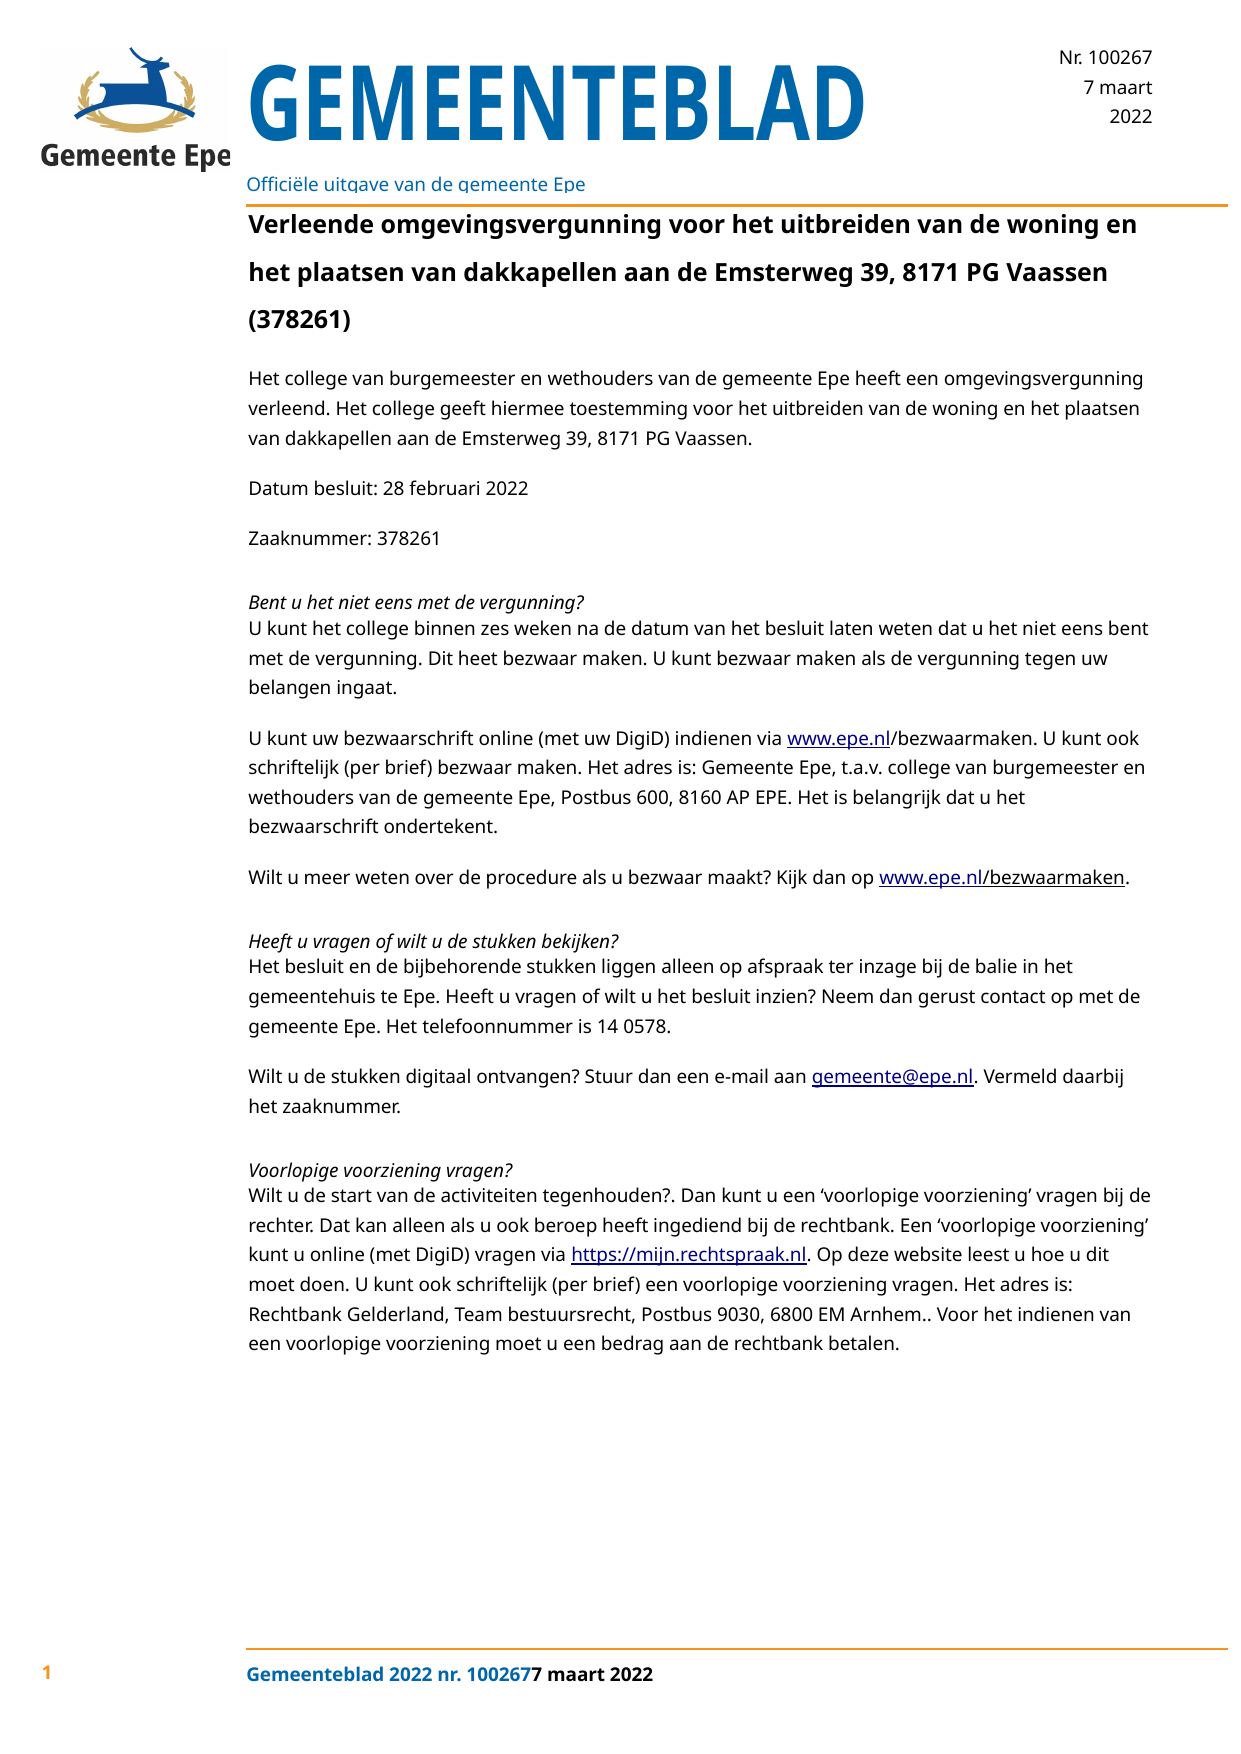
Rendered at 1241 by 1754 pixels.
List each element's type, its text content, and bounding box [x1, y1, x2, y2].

text Het college van burgemeester en wethouders van de gemeente Epe heeft een omgevingsvergunning verleend. Het college geeft hiermee toestemming voor het uitbreiden van de woning en het plaatsen van dakkapellen aan de Emsterweg 39, 8171 PG Vaassen. [248, 366, 1152, 450]
text Het besluit en de bijbehorende stukken liggen alleen op afspraak ter inzage bij de balie in het gemeentehuis te Epe. Heeft u vragen of wilt u het besluit inzien? Neem dan gerust contact op met de gemeente Epe. Het telefoonnummer is 14 0578. [248, 954, 1152, 1038]
picture [41, 47, 231, 172]
text Wilt u meer weten over de procedure als u bezwaar maakt? Kijk dan op www.epe.nl/bezwaarmaken. [248, 864, 1152, 890]
text Wilt u de start van de activiteiten tegenhouden?. Dan kunt u een ‘voorlopige voorziening’ vragen bij de rechter. Dat kan alleen als u ook beroep heeft ingediend bij de rechtbank. Een ‘voorlopige voorziening’ kunt u online (met DigiD) vragen via https://mijn.rechtspraak.nl. Op deze website leest u hoe u dit moet doen. U kunt ook schriftelijk (per brief) een voorlopige voorziening vragen. Het adres is: Rechtbank Gelderland, Team bestuursrecht, Postbus 9030, 6800 EM Arnhem.. Voor het indienen van een voorlopige voorziening moet u een bedrag aan de rechtbank betalen. [248, 1182, 1152, 1356]
text Zaaknummer: 378261 [248, 526, 1152, 551]
text U kunt het college binnen zes weken na de datum van het besluit laten weten dat u het niet eens bent met de vergunning. Dit heet bezwaar maken. U kunt bezwaar maken als de vergunning tegen uw belangen ingaat. [248, 615, 1152, 700]
text Datum besluit: 28 februari 2022 [248, 475, 1152, 501]
text U kunt uw bezwaarschrift online (met uw DigiD) indienen via www.epe.nl/bezwaarmaken. U kunt ook schriftelijk (per brief) bezwaar maken. Het adres is: Gemeente Epe, t.a.v. college van burgemeester en wethouders van de gemeente Epe, Postbus 600, 8160 AP EPE. Het is belangrijk dat u het bezwaarschrift ondertekent. [248, 725, 1152, 839]
text Voorlopige voorziening vragen? [248, 1157, 1152, 1182]
text Heeft u vragen of wilt u de stukken bekijken? [248, 928, 1152, 954]
text Wilt u de stukken digitaal ontvangen? Stuur dan een e-mail aan gemeente@epe.nl. Vermeld daarbij het zaaknummer. [248, 1063, 1152, 1118]
text Verleende omgevingsvergunning voor het uitbreiden van de woning en het plaatsen van dakkapellen aan de Emsterweg 39, 8171 PG Vaassen (378261) [248, 207, 1152, 336]
text Bent u het niet eens met de vergunning? [248, 589, 1152, 615]
